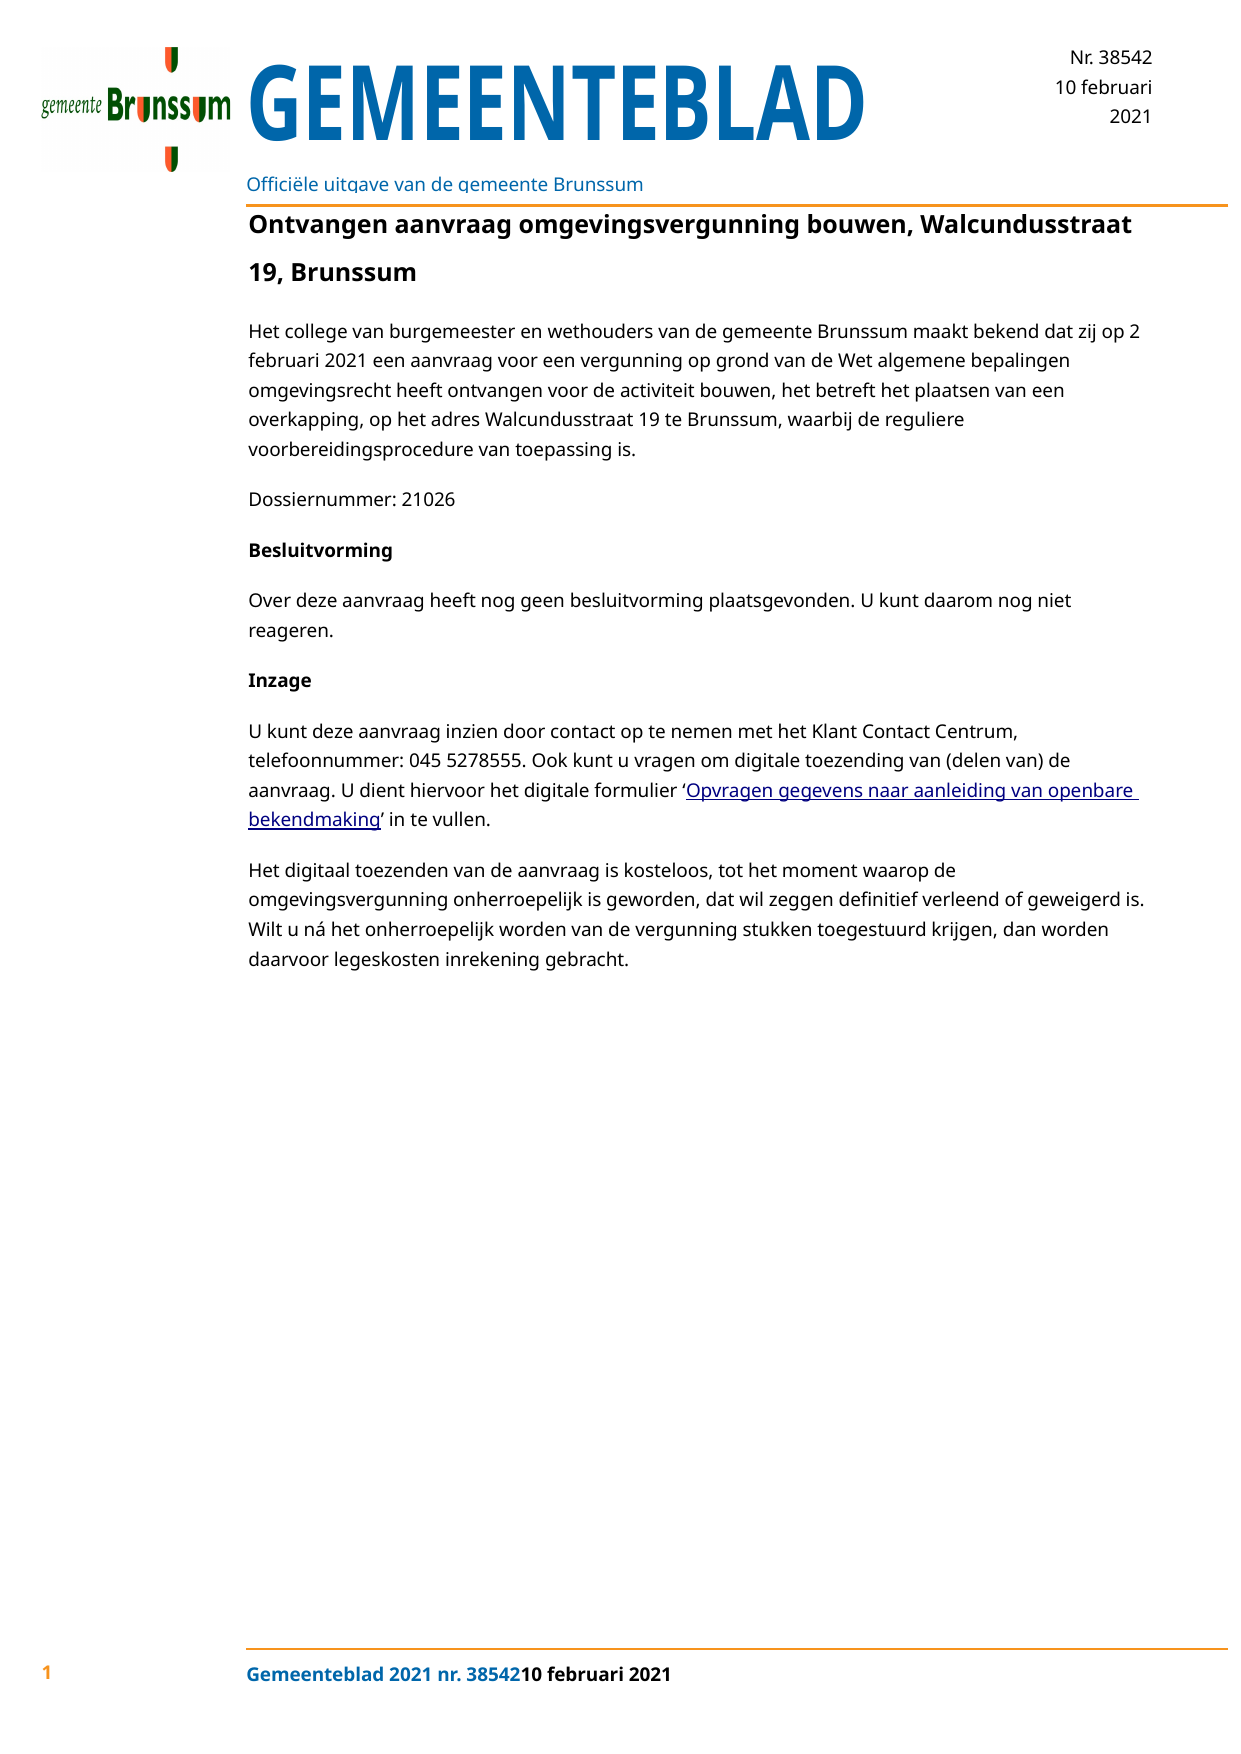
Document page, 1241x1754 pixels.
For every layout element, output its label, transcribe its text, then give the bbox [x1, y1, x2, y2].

text Dossiernummer: 21026 [248, 487, 1152, 512]
text Over deze aanvraag heeft nog geen besluitvorming plaatsgevonden. U kunt daarom nog niet reageren. [248, 587, 1152, 643]
text Het college van burgemeester en wethouders van de gemeente Brunssum maakt bekend dat zij op 2 februari 2021 een aanvraag voor een vergunning op grond van de Wet algemene bepalingen omgevingsrecht heeft ontvangen voor de activiteit bouwen, het betreft het plaatsen van een overkapping, op het adres Walcundusstraat 19 te Brunssum, waarbij de reguliere voorbereidingsprocedure van toepassing is. [248, 318, 1152, 462]
text Het digitaal toezenden van de aanvraag is kosteloos, tot het moment waarop de omgevingsvergunning onherroepelijk is geworden, dat wil zeggen definitief verleend of geweigerd is. Wilt u ná het onherroepelijk worden van de vergunning stukken toegestuurd krijgen, dan worden daarvoor legeskosten inrekening gebracht. [248, 857, 1152, 972]
text Inzage [248, 667, 1152, 693]
text Besluitvorming [248, 537, 1152, 563]
text Ontvangen aanvraag omgevingsvergunning bouwen, Walcundusstraat 19, Brunssum [248, 207, 1152, 288]
text U kunt deze aanvraag inzien door contact op te nemen met het Klant Contact Centrum, telefoonnummer: 045 5278555. Ook kunt u vragen om digitale toezending van (delen van) de aanvraag. U dient hiervoor het digitale formulier ‘Opvragen gegevens naar aanleiding van openbare bekendmaking’ in te vullen. [248, 718, 1152, 832]
picture [41, 47, 231, 172]
